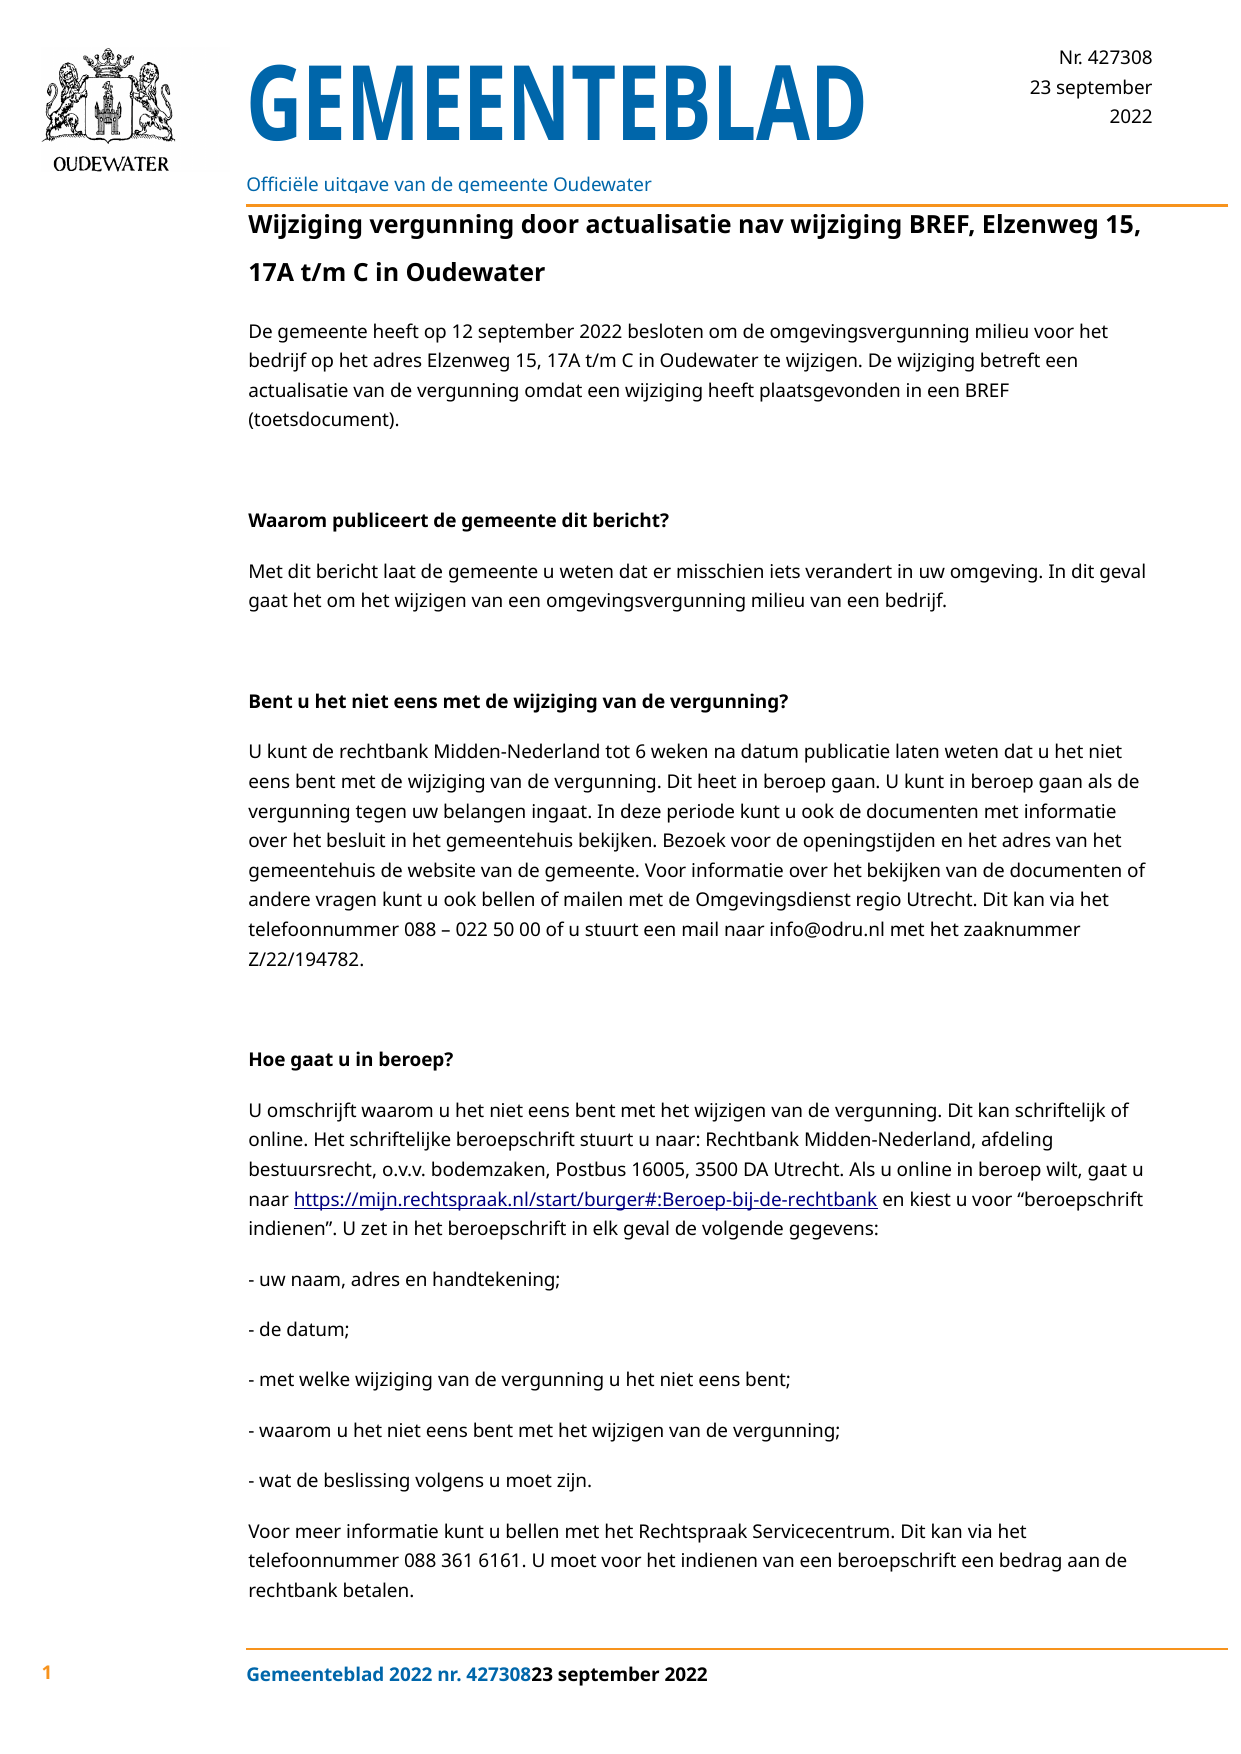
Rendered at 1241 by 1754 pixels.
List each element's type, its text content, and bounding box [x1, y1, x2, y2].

text Hoe gaat u in beroep? [248, 1047, 1152, 1072]
text U omschrijft waarom u het niet eens bent met het wijzigen van de vergunning. Dit kan schriftelijk of online. Het schriftelijke beroepschrift stuurt u naar: Rechtbank Midden-Nederland, afdeling bestuursrecht, o.v.v. bodemzaken, Postbus 16005, 3500 DA Utrecht. Als u online in beroep wilt, gaat u naar https://mijn.rechtspraak.nl/start/burger#:Beroep-bij-de-rechtbank en kiest u voor “beroepschrift indienen”. U zet in het beroepschrift in elk geval de volgende gegevens: [248, 1097, 1152, 1241]
text U kunt de rechtbank Midden-Nederland tot 6 weken na datum publicatie laten weten dat u het niet eens bent met de wijziging van de vergunning. Dit heet in beroep gaan. U kunt in beroep gaan als de vergunning tegen uw belangen ingaat. In deze periode kunt u ook de documenten met informatie over het besluit in het gemeentehuis bekijken. Bezoek voor de openingstijden en het adres van het gemeentehuis de website van de gemeente. Voor informatie over het bekijken van de documenten of andere vragen kunt u ook bellen of mailen met de Omgevingsdienst regio Utrecht. Dit kan via het telefoonnummer 088 – 022 50 00 of u stuurt een mail naar info@odru.nl met het zaaknummer Z/22/194782. [248, 739, 1152, 972]
picture [41, 47, 231, 172]
text Met dit bericht laat de gemeente u weten dat er misschien iets verandert in uw omgeving. In dit geval gaat het om het wijzigen van een omgevingsvergunning milieu van een bedrijf. [248, 558, 1152, 613]
text De gemeente heeft op 12 september 2022 besloten om de omgevingsvergunning milieu voor het bedrijf op het adres Elzenweg 15, 17A t/m C in Oudewater te wijzigen. De wijziging betreft een actualisatie van de vergunning omdat een wijziging heeft plaatsgevonden in een BREF (toetsdocument). [248, 318, 1152, 432]
text - met welke wijziging van de vergunning u het niet eens bent; [248, 1367, 1152, 1392]
text - uw naam, adres en handtekening; [248, 1266, 1152, 1292]
text - de datum; [248, 1316, 1152, 1342]
text Bent u het niet eens met de wijziging van de vergunning? [248, 688, 1152, 714]
text Waarom publiceert de gemeente dit bericht? [248, 507, 1152, 533]
text - wat de beslissing volgens u moet zijn. [248, 1467, 1152, 1493]
text Voor meer informatie kunt u bellen met het Rechtspraak Servicecentrum. Dit kan via het telefoonnummer 088 361 6161. U moet voor het indienen van een beroepschrift een bedrag aan de rechtbank betalen. [248, 1518, 1152, 1603]
text Wijziging vergunning door actualisatie nav wijziging BREF, Elzenweg 15, 17A t/m C in Oudewater [248, 207, 1152, 288]
text - waarom u het niet eens bent met het wijzigen van de vergunning; [248, 1417, 1152, 1443]
